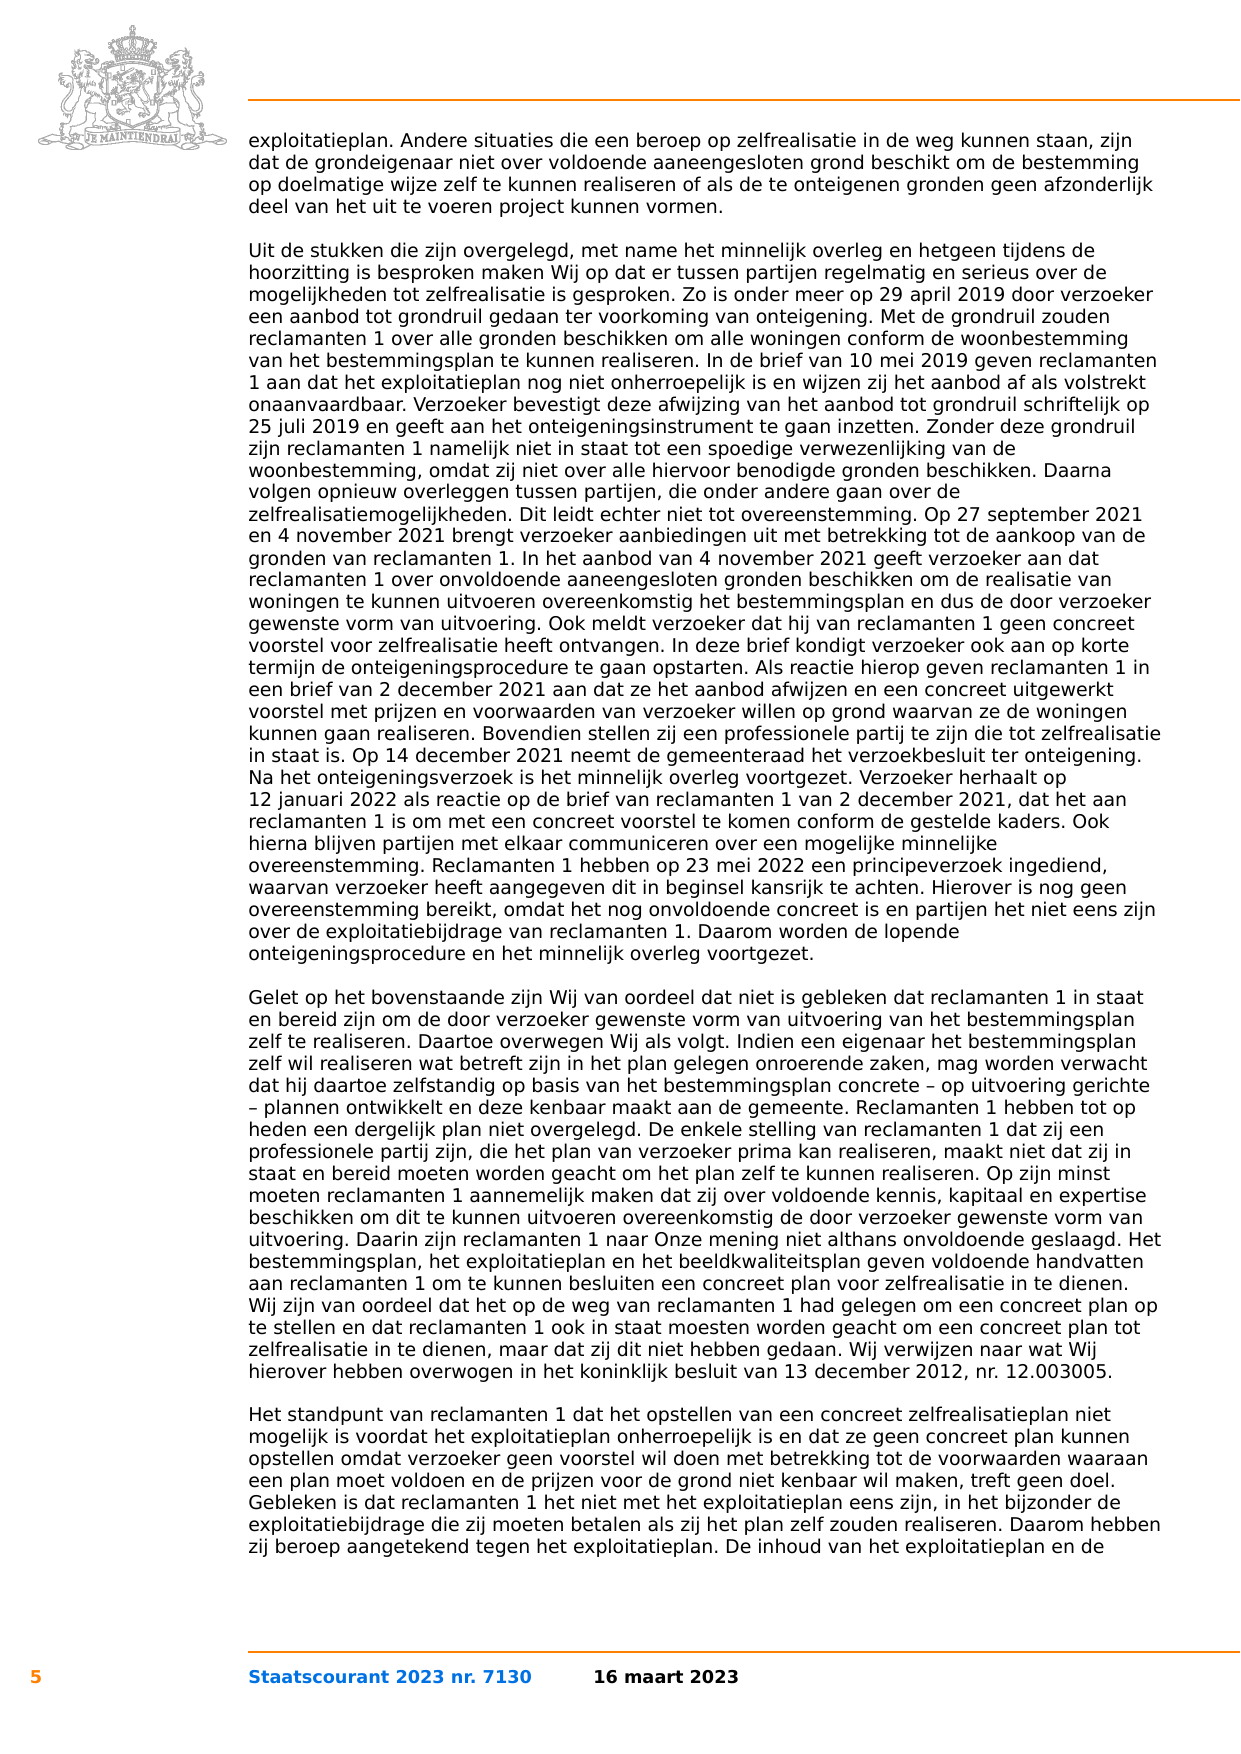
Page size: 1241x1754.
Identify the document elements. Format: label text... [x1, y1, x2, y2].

picture [38, 25, 227, 150]
text Gelet op het bovenstaande zijn Wij van oordeel dat niet is gebleken dat reclamanten 1 in staat en bereid zijn om de door verzoeker gewenste vorm van uitvoering van het bestemmingsplan zelf te realiseren. Daartoe overwegen Wij als volgt. Indien een eigenaar het bestemmingsplan zelf wil realiseren wat betreft zijn in het plan gelegen onroerende zaken, mag worden verwacht dat hij daartoe zelfstandig op basis van het bestemmingsplan concrete – op uitvoering gerichte – plannen ontwikkelt en deze kenbaar maakt aan de gemeente. Reclamanten 1 hebben tot op heden een dergelijk plan niet overgelegd. De enkele stelling van reclamanten 1 dat zij een professionele partij zijn, die het plan van verzoeker prima kan realiseren, maakt niet dat zij in staat en bereid moeten worden geacht om het plan zelf te kunnen realiseren. Op zijn minst moeten reclamanten 1 aannemelijk maken dat zij over voldoende kennis, kapitaal en expertise beschikken om dit te kunnen uitvoeren overeenkomstig de door verzoeker gewenste vorm van uitvoering. Daarin zijn reclamanten 1 naar Onze mening niet althans onvoldoende geslaagd. Het bestemmingsplan, het exploitatieplan en het beeldkwaliteitsplan geven voldoende handvatten aan reclamanten 1 om te kunnen besluiten een concreet plan voor zelfrealisatie in te dienen. Wij zijn van oordeel dat het op de weg van reclamanten 1 had gelegen om een concreet plan op te stellen en dat reclamanten 1 ook in staat moesten worden geacht om een concreet plan tot zelfrealisatie in te dienen, maar dat zij dit niet hebben gedaan. Wij verwijzen naar wat Wij hierover hebben overwogen in het koninklijk besluit van 13 december 2012, nr. 12.003005. [248, 987, 1163, 1382]
text exploitatieplan. Andere situaties die een beroep op zelfrealisatie in de weg kunnen staan, zijn dat de grondeigenaar niet over voldoende aaneengesloten grond beschikt om de bestemming op doelmatige wijze zelf te kunnen realiseren of als de te onteigenen gronden geen afzonderlijk deel van het uit te voeren project kunnen vormen. [248, 130, 1163, 218]
text Uit de stukken die zijn overgelegd, met name het minnelijk overleg en hetgeen tijdens de hoorzitting is besproken maken Wij op dat er tussen partijen regelmatig en serieus over de mogelijkheden tot zelfrealisatie is gesproken. Zo is onder meer op 29 april 2019 door verzoeker een aanbod tot grondruil gedaan ter voorkoming van onteigening. Met de grondruil zouden reclamanten 1 over alle gronden beschikken om alle woningen conform de woonbestemming van het bestemmingsplan te kunnen realiseren. In de brief van 10 mei 2019 geven reclamanten 1 aan dat het exploitatieplan nog niet onherroepelijk is en wijzen zij het aanbod af als volstrekt onaanvaardbaar. Verzoeker bevestigt deze afwijzing van het aanbod tot grondruil schriftelijk op 25 juli 2019 en geeft aan het onteigeningsinstrument te gaan inzetten. Zonder deze grondruil zijn reclamanten 1 namelijk niet in staat tot een spoedige verwezenlijking van de woonbestemming, omdat zij niet over alle hiervoor benodigde gronden beschikken. Daarna volgen opnieuw overleggen tussen partijen, die onder andere gaan over de zelfrealisatiemogelijkheden. Dit leidt echter niet tot overeenstemming. Op 27 september 2021 en 4 november 2021 brengt verzoeker aanbiedingen uit met betrekking tot de aankoop van de gronden van reclamanten 1. In het aanbod van 4 november 2021 geeft verzoeker aan dat reclamanten 1 over onvoldoende aaneengesloten gronden beschikken om de realisatie van woningen te kunnen uitvoeren overeenkomstig het bestemmingsplan en dus de door verzoeker gewenste vorm van uitvoering. Ook meldt verzoeker dat hij van reclamanten 1 geen concreet voorstel voor zelfrealisatie heeft ontvangen. In deze brief kondigt verzoeker ook aan op korte termijn de onteigeningsprocedure te gaan opstarten. Als reactie hierop geven reclamanten 1 in een brief van 2 december 2021 aan dat ze het aanbod afwijzen en een concreet uitgewerkt voorstel met prijzen en voorwaarden van verzoeker willen op grond waarvan ze de woningen kunnen gaan realiseren. Bovendien stellen zij een professionele partij te zijn die tot zelfrealisatie in staat is. Op 14 december 2021 neemt de gemeenteraad het verzoekbesluit ter onteigening. Na het onteigeningsverzoek is het minnelijk overleg voortgezet. Verzoeker herhaalt op 12 januari 2022 als reactie op de brief van reclamanten 1 van 2 december 2021, dat het aan reclamanten 1 is om met een concreet voorstel te komen conform de gestelde kaders. Ook hierna blijven partijen met elkaar communiceren over een mogelijke minnelijke overeenstemming. Reclamanten 1 hebben op 23 mei 2022 een principeverzoek ingediend, waarvan verzoeker heeft aangegeven dit in beginsel kansrijk te achten. Hierover is nog geen overeenstemming bereikt, omdat het nog onvoldoende concreet is en partijen het niet eens zijn over de exploitatiebijdrage van reclamanten 1. Daarom worden de lopende onteigeningsprocedure en het minnelijk overleg voortgezet. [248, 240, 1163, 965]
text Het standpunt van reclamanten 1 dat het opstellen van een concreet zelfrealisatieplan niet mogelijk is voordat het exploitatieplan onherroepelijk is en dat ze geen concreet plan kunnen opstellen omdat verzoeker geen voorstel wil doen met betrekking tot de voorwaarden waaraan een plan moet voldoen en de prijzen voor de grond niet kenbaar wil maken, treft geen doel. Gebleken is dat reclamanten 1 het niet met het exploitatieplan eens zijn, in het bijzonder de exploitatiebijdrage die zij moeten betalen als zij het plan zelf zouden realiseren. Daarom hebben zij beroep aangetekend tegen het exploitatieplan. De inhoud van het exploitatieplan en de [248, 1404, 1163, 1558]
